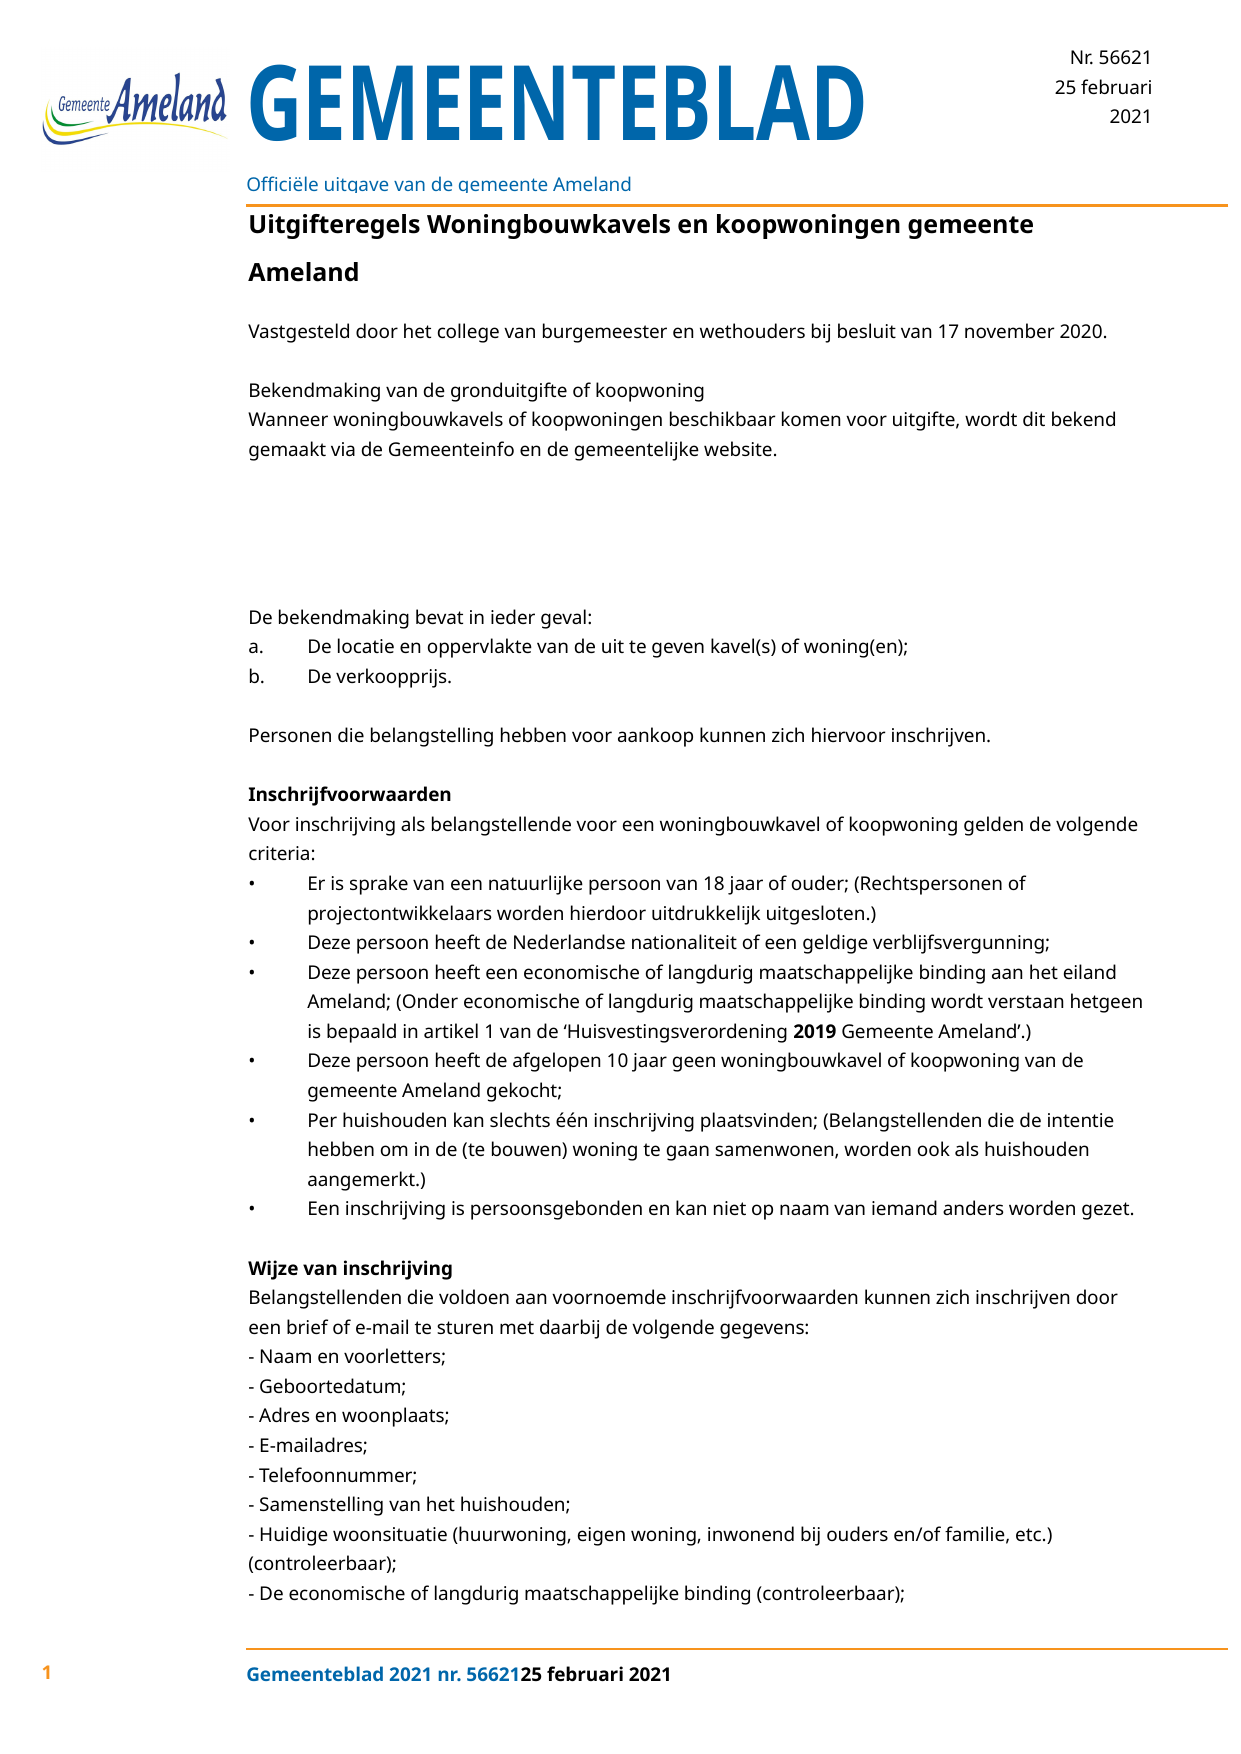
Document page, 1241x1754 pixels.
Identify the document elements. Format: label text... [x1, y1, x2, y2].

text - Naam en voorletters; [248, 1343, 1152, 1369]
text Bekendmaking van de gronduitgifte of koopwoning [248, 377, 1152, 403]
text Uitgifteregels Woningbouwkavels en koopwoningen gemeente Ameland [248, 207, 1152, 288]
text - Samenstelling van het huishouden; [248, 1491, 1152, 1517]
text Wanneer woningbouwkavels of koopwoningen beschikbaar komen voor uitgifte, wordt dit bekend gemaakt via de Gemeenteinfo en de gemeentelijke website. [248, 407, 1152, 462]
list De locatie en oppervlakte van de uit te geven kavel(s) of woning(en); [248, 633, 1152, 659]
text - Adres en woonplaats; [248, 1403, 1152, 1428]
text De bekendmaking bevat in ieder geval: [248, 604, 1152, 629]
list Deze persoon heeft een economische of langdurig maatschappelijke binding aan het eiland Ameland; (Onder economische of langdurig maatschappelijke binding wordt verstaan hetgeen is bepaald in artikel 1 van de ‘Huisvestingsverordening 2019 Gemeente Ameland’.) [248, 959, 1152, 1044]
text - Huidige woonsituatie (huurwoning, eigen woning, inwonend bij ouders en/of familie, etc.) (controleerbaar); [248, 1521, 1152, 1576]
list De verkoopprijs. [248, 663, 1152, 689]
text - De economische of langdurig maatschappelijke binding (controleerbaar); [248, 1580, 1152, 1606]
text Inschrijfvoorwaarden [248, 781, 1152, 807]
text Belangstellenden die voldoen aan voornoemde inschrijfvoorwaarden kunnen zich inschrijven door een brief of e-mail te sturen met daarbij de volgende gegevens: [248, 1284, 1152, 1339]
list Een inschrijving is persoonsgebonden en kan niet op naam van iemand anders worden gezet. [248, 1196, 1152, 1221]
text Vastgesteld door het college van burgemeester en wethouders bij besluit van 17 november 2020. [248, 318, 1152, 344]
text - Geboortedatum; [248, 1373, 1152, 1399]
text Voor inschrijving als belangstellende voor een woningbouwkavel of koopwoning gelden de volgende criteria: [248, 811, 1152, 866]
list Deze persoon heeft de Nederlandse nationaliteit of een geldige verblijfsvergunning; [248, 929, 1152, 955]
list Er is sprake van een natuurlijke persoon van 18 jaar of ouder; (Rechtspersonen of projectontwikkelaars worden hierdoor uitdrukkelijk uitgesloten.) [248, 870, 1152, 925]
list Per huishouden kan slechts één inschrijving plaatsvinden; (Belangstellenden die de intentie hebben om in de (te bouwen) woning te gaan samenwonen, worden ook als huishouden aangemerkt.) [248, 1107, 1152, 1192]
text - Telefoonnummer; [248, 1462, 1152, 1487]
picture [41, 47, 231, 172]
list Deze persoon heeft de afgelopen 10 jaar geen woningbouwkavel of koopwoning van de gemeente Ameland gekocht; [248, 1048, 1152, 1103]
text Personen die belangstelling hebben voor aankoop kunnen zich hiervoor inschrijven. [248, 722, 1152, 748]
text - E-mailadres; [248, 1432, 1152, 1458]
text Wijze van inschrijving [248, 1255, 1152, 1280]
